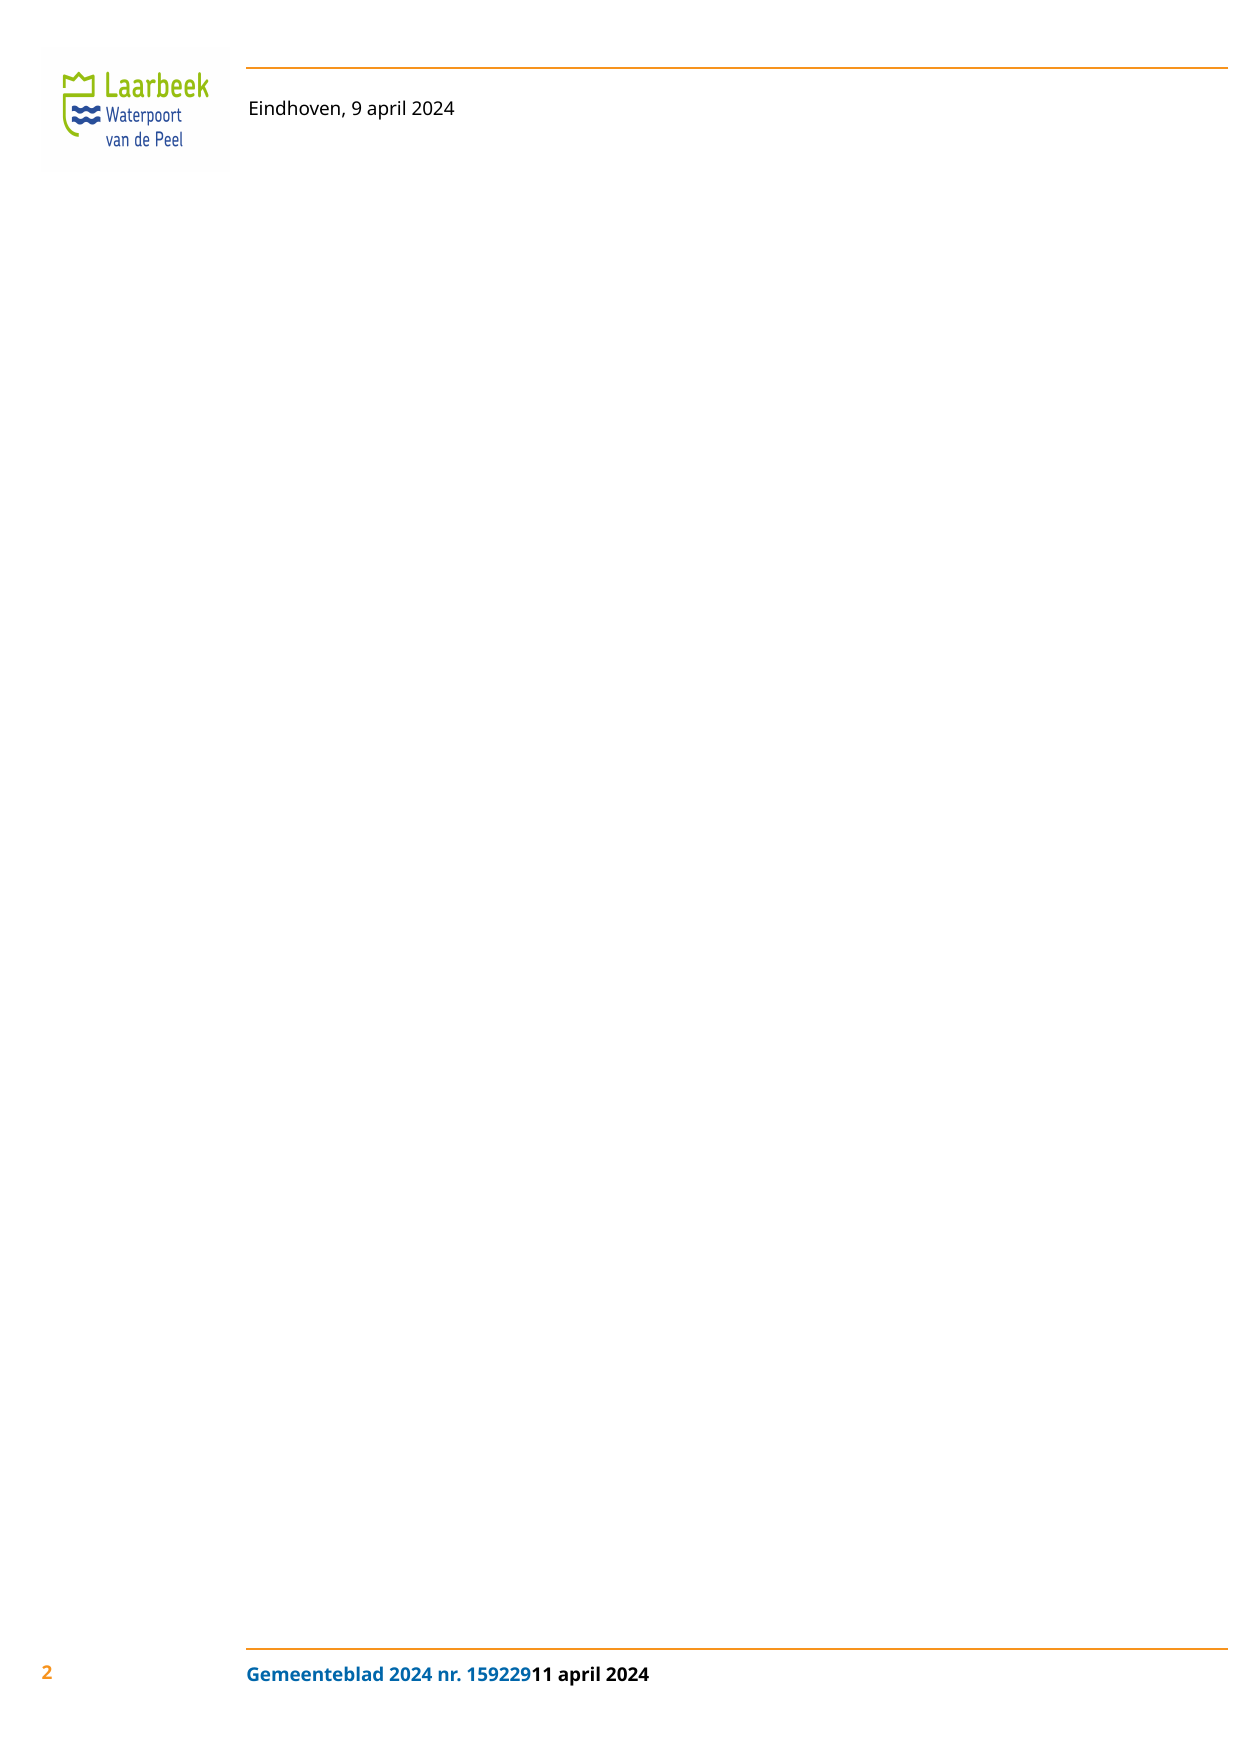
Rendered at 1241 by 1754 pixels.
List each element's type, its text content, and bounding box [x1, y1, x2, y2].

picture [41, 47, 231, 172]
text Eindhoven, 9 april 2024 [248, 95, 1152, 121]
